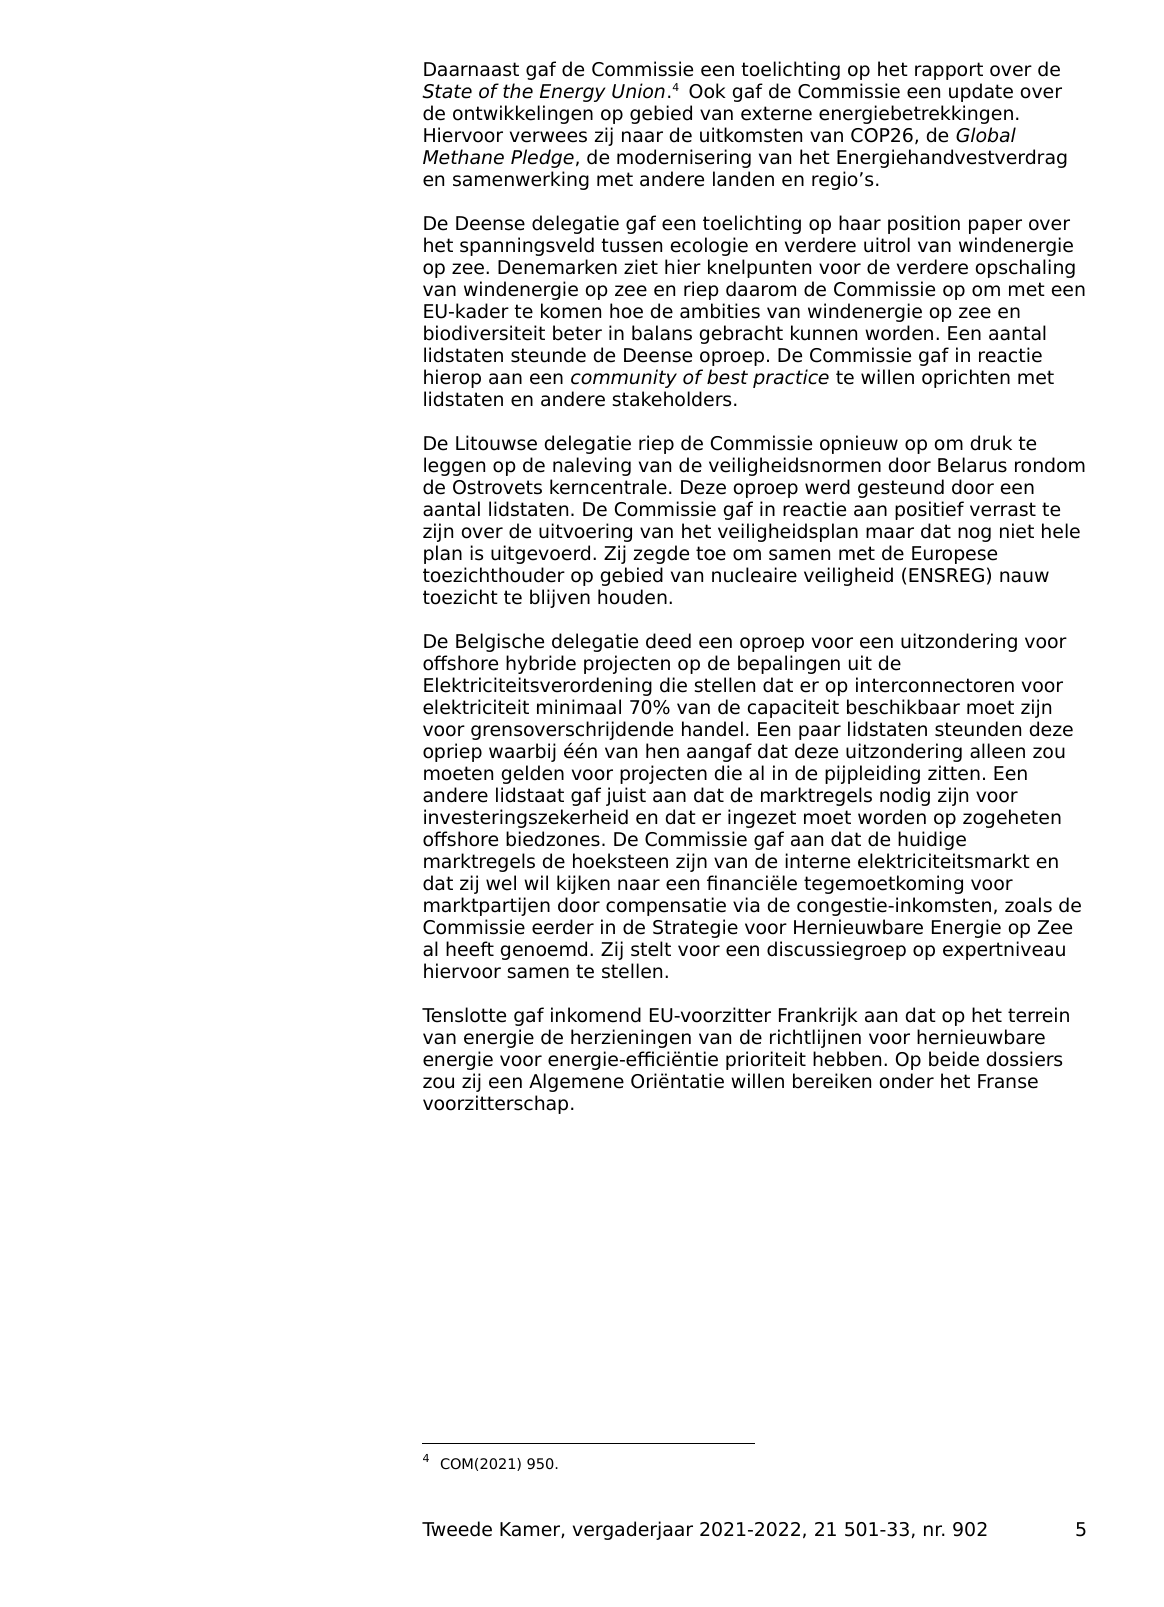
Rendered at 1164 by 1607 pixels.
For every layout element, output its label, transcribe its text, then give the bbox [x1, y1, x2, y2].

text COM(2021) 950. [422, 1452, 1087, 1474]
text Daarnaast gaf de Commissie een toelichting op het rapport over de State of the Energy Union. Ook gaf de Commissie een update over de ontwikkelingen op gebied van externe energiebetrekkingen. Hiervoor verwees zij naar de uitkomsten van COP26, de Global Methane Pledge, de modernisering van het Energiehandvestverdrag en samenwerking met andere landen en regio’s. [422, 59, 1087, 191]
text Tenslotte gaf inkomend EU-voorzitter Frankrijk aan dat op het terrein van energie de herzieningen van de richtlijnen voor hernieuwbare energie voor energie-efficiëntie prioriteit hebben. Op beide dossiers zou zij een Algemene Oriëntatie willen bereiken onder het Franse voorzitterschap. [422, 1005, 1087, 1115]
text De Litouwse delegatie riep de Commissie opnieuw op om druk te leggen op de naleving van de veiligheidsnormen door Belarus rondom de Ostrovets kerncentrale. Deze oproep werd gesteund door een aantal lidstaten. De Commissie gaf in reactie aan positief verrast te zijn over de uitvoering van het veiligheidsplan maar dat nog niet hele plan is uitgevoerd. Zij zegde toe om samen met de Europese toezichthouder op gebied van nucleaire veiligheid (ENSREG) nauw toezicht te blijven houden. [422, 433, 1087, 609]
text De Belgische delegatie deed een oproep voor een uitzondering voor offshore hybride projecten op de bepalingen uit de Elektriciteitsverordening die stellen dat er op interconnectoren voor elektriciteit minimaal 70% van de capaciteit beschikbaar moet zijn voor grensoverschrijdende handel. Een paar lidstaten steunden deze opriep waarbij één van hen aangaf dat deze uitzondering alleen zou moeten gelden voor projecten die al in de pijpleiding zitten. Een andere lidstaat gaf juist aan dat de marktregels nodig zijn voor investeringszekerheid en dat er ingezet moet worden op zogeheten offshore biedzones. De Commissie gaf aan dat de huidige marktregels de hoeksteen zijn van de interne elektriciteitsmarkt en dat zij wel wil kijken naar een financiële tegemoetkoming voor marktpartijen door compensatie via de congestie-inkomsten, zoals de Commissie eerder in de Strategie voor Hernieuwbare Energie op Zee al heeft genoemd. Zij stelt voor een discussiegroep op expertniveau hiervoor samen te stellen. [422, 631, 1087, 983]
text De Deense delegatie gaf een toelichting op haar position paper over het spanningsveld tussen ecologie en verdere uitrol van windenergie op zee. Denemarken ziet hier knelpunten voor de verdere opschaling van windenergie op zee en riep daarom de Commissie op om met een EU-kader te komen hoe de ambities van windenergie op zee en biodiversiteit beter in balans gebracht kunnen worden. Een aantal lidstaten steunde de Deense oproep. De Commissie gaf in reactie hierop aan een community of best practice te willen oprichten met lidstaten en andere stakeholders. [422, 213, 1087, 411]
